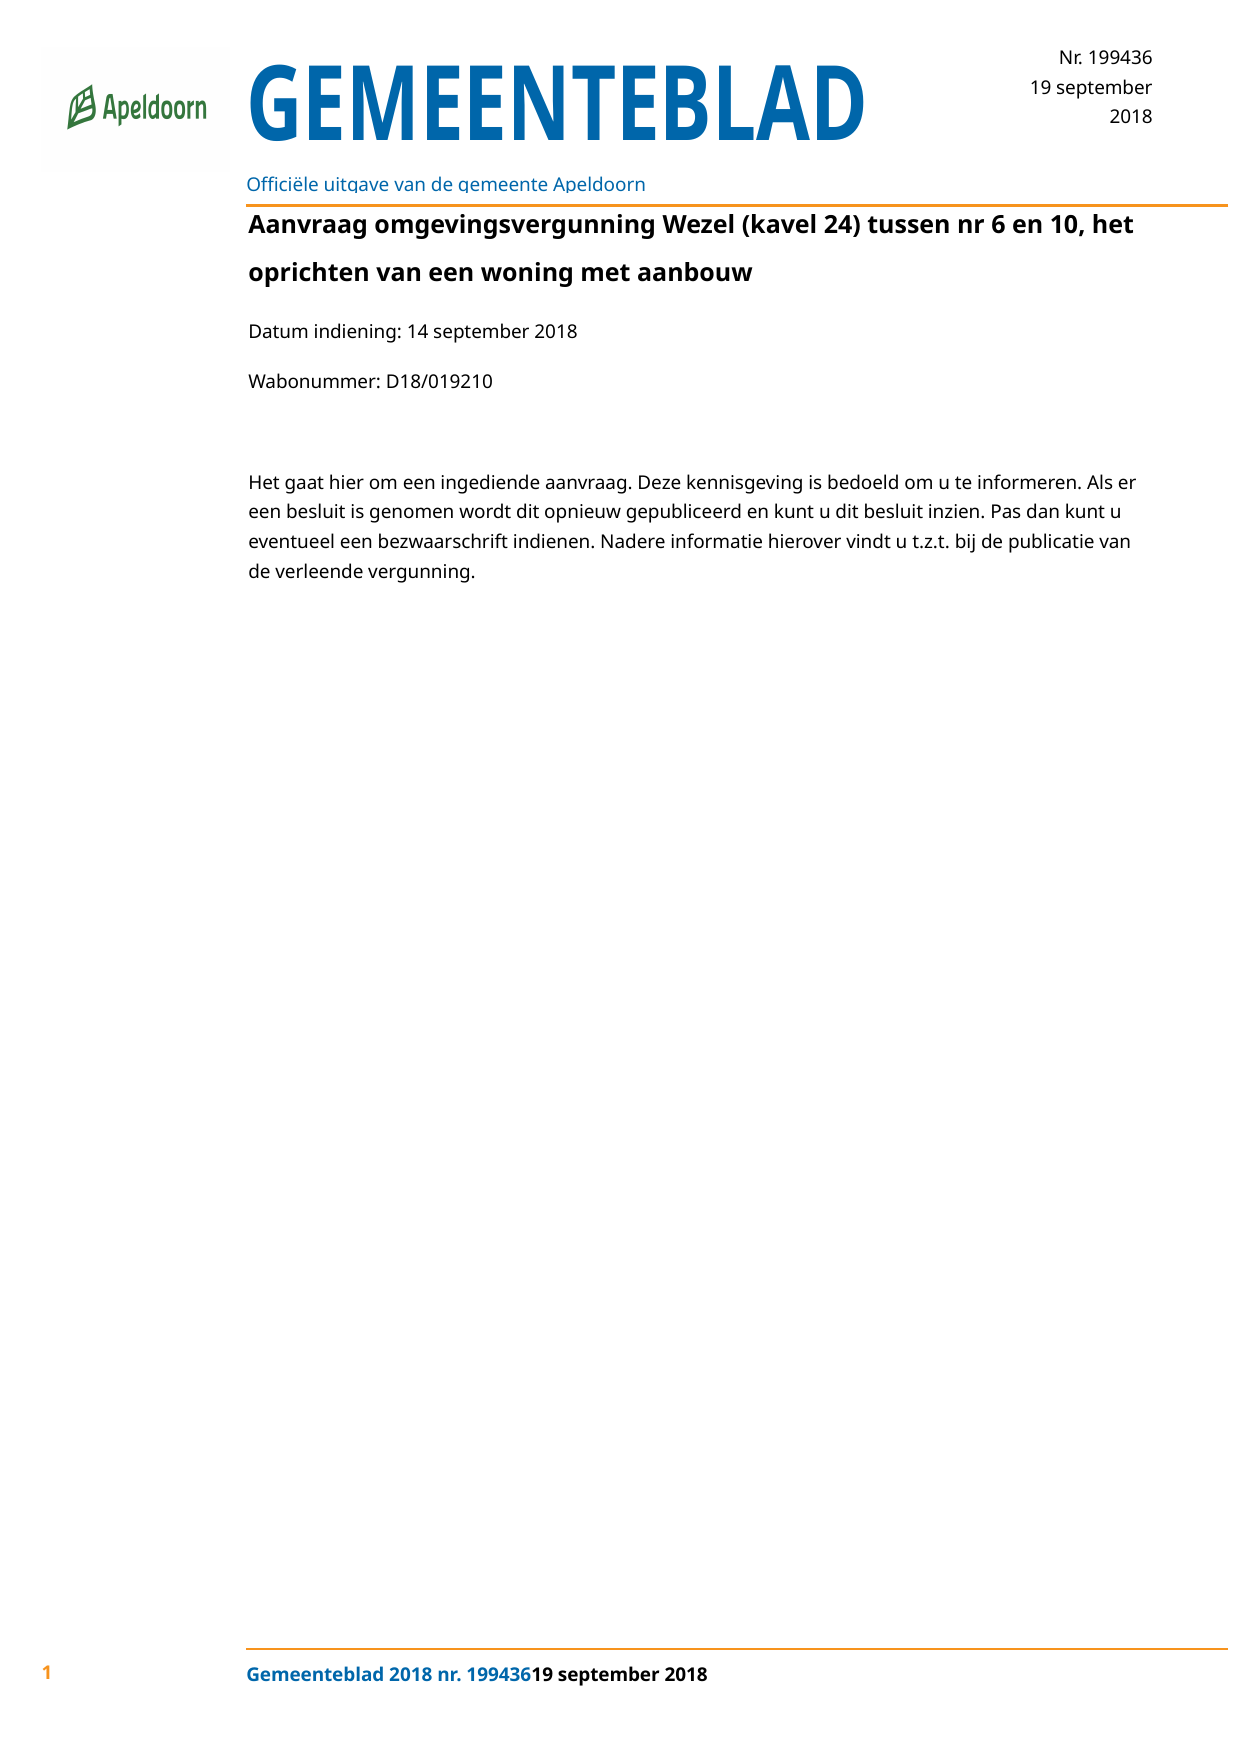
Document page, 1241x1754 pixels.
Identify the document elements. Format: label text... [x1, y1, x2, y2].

picture [41, 47, 231, 172]
text Datum indiening: 14 september 2018 [248, 318, 1152, 344]
text Het gaat hier om een ingediende aanvraag. Deze kennisgeving is bedoeld om u te informeren. Als er een besluit is genomen wordt dit opnieuw gepubliceerd en kunt u dit besluit inzien. Pas dan kunt u eventueel een bezwaarschrift indienen. Nadere informatie hierover vindt u t.z.t. bij de publicatie van de verleende vergunning. [248, 469, 1152, 584]
text Aanvraag omgevingsvergunning Wezel (kavel 24) tussen nr 6 en 10, het oprichten van een woning met aanbouw [248, 207, 1152, 288]
text Wabonummer: D18/019210 [248, 368, 1152, 394]
